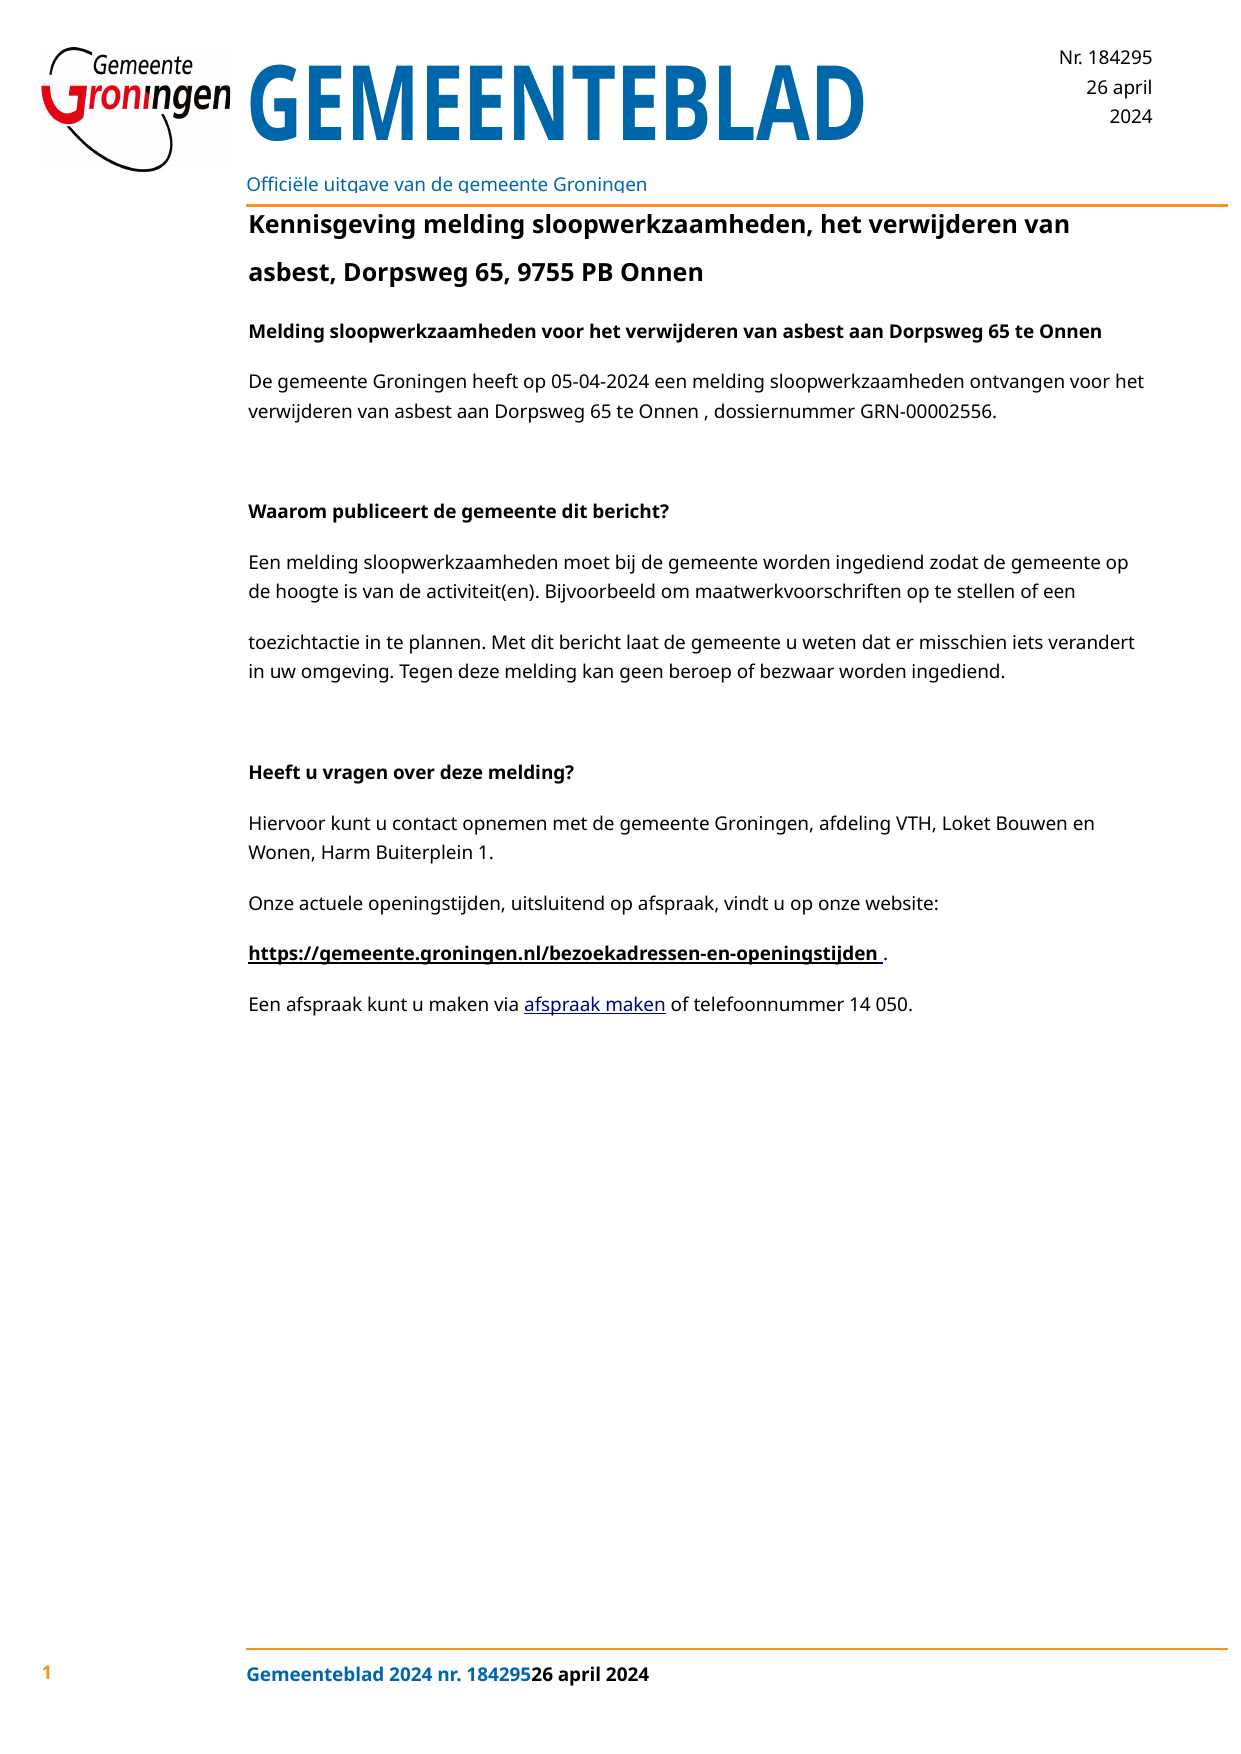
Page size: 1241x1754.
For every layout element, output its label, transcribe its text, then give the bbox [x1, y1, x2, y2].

text https://gemeente.groningen.nl/bezoekadressen-en-openingstijden . [248, 940, 1152, 966]
text Waarom publiceert de gemeente dit bericht? [248, 499, 1152, 524]
text Hiervoor kunt u contact opnemen met de gemeente Groningen, afdeling VTH, Loket Bouwen en Wonen, Harm Buiterplein 1. [248, 810, 1152, 865]
text Een melding sloopwerkzaamheden moet bij de gemeente worden ingediend zodat de gemeente op de hoogte is van de activiteit(en). Bijvoorbeeld om maatwerkvoorschriften op te stellen of een [248, 549, 1152, 604]
text Kennisgeving melding sloopwerkzaamheden, het verwijderen van asbest, Dorpsweg 65, 9755 PB Onnen [248, 207, 1152, 288]
text Heeft u vragen over deze melding? [248, 759, 1152, 785]
text De gemeente Groningen heeft op 05-04-2024 een melding sloopwerkzaamheden ontvangen voor het verwijderen van asbest aan Dorpsweg 65 te Onnen , dossiernummer GRN-00002556. [248, 368, 1152, 424]
picture [41, 47, 231, 172]
text toezichtactie in te plannen. Met dit bericht laat de gemeente u weten dat er misschien iets verandert in uw omgeving. Tegen deze melding kan geen beroep of bezwaar worden ingediend. [248, 629, 1152, 684]
text Onze actuele openingstijden, uitsluitend op afspraak, vindt u op onze website: [248, 890, 1152, 916]
text Melding sloopwerkzaamheden voor het verwijderen van asbest aan Dorpsweg 65 te Onnen [248, 318, 1152, 344]
text Een afspraak kunt u maken via afspraak maken of telefoonnummer 14 050. [248, 991, 1152, 1017]
